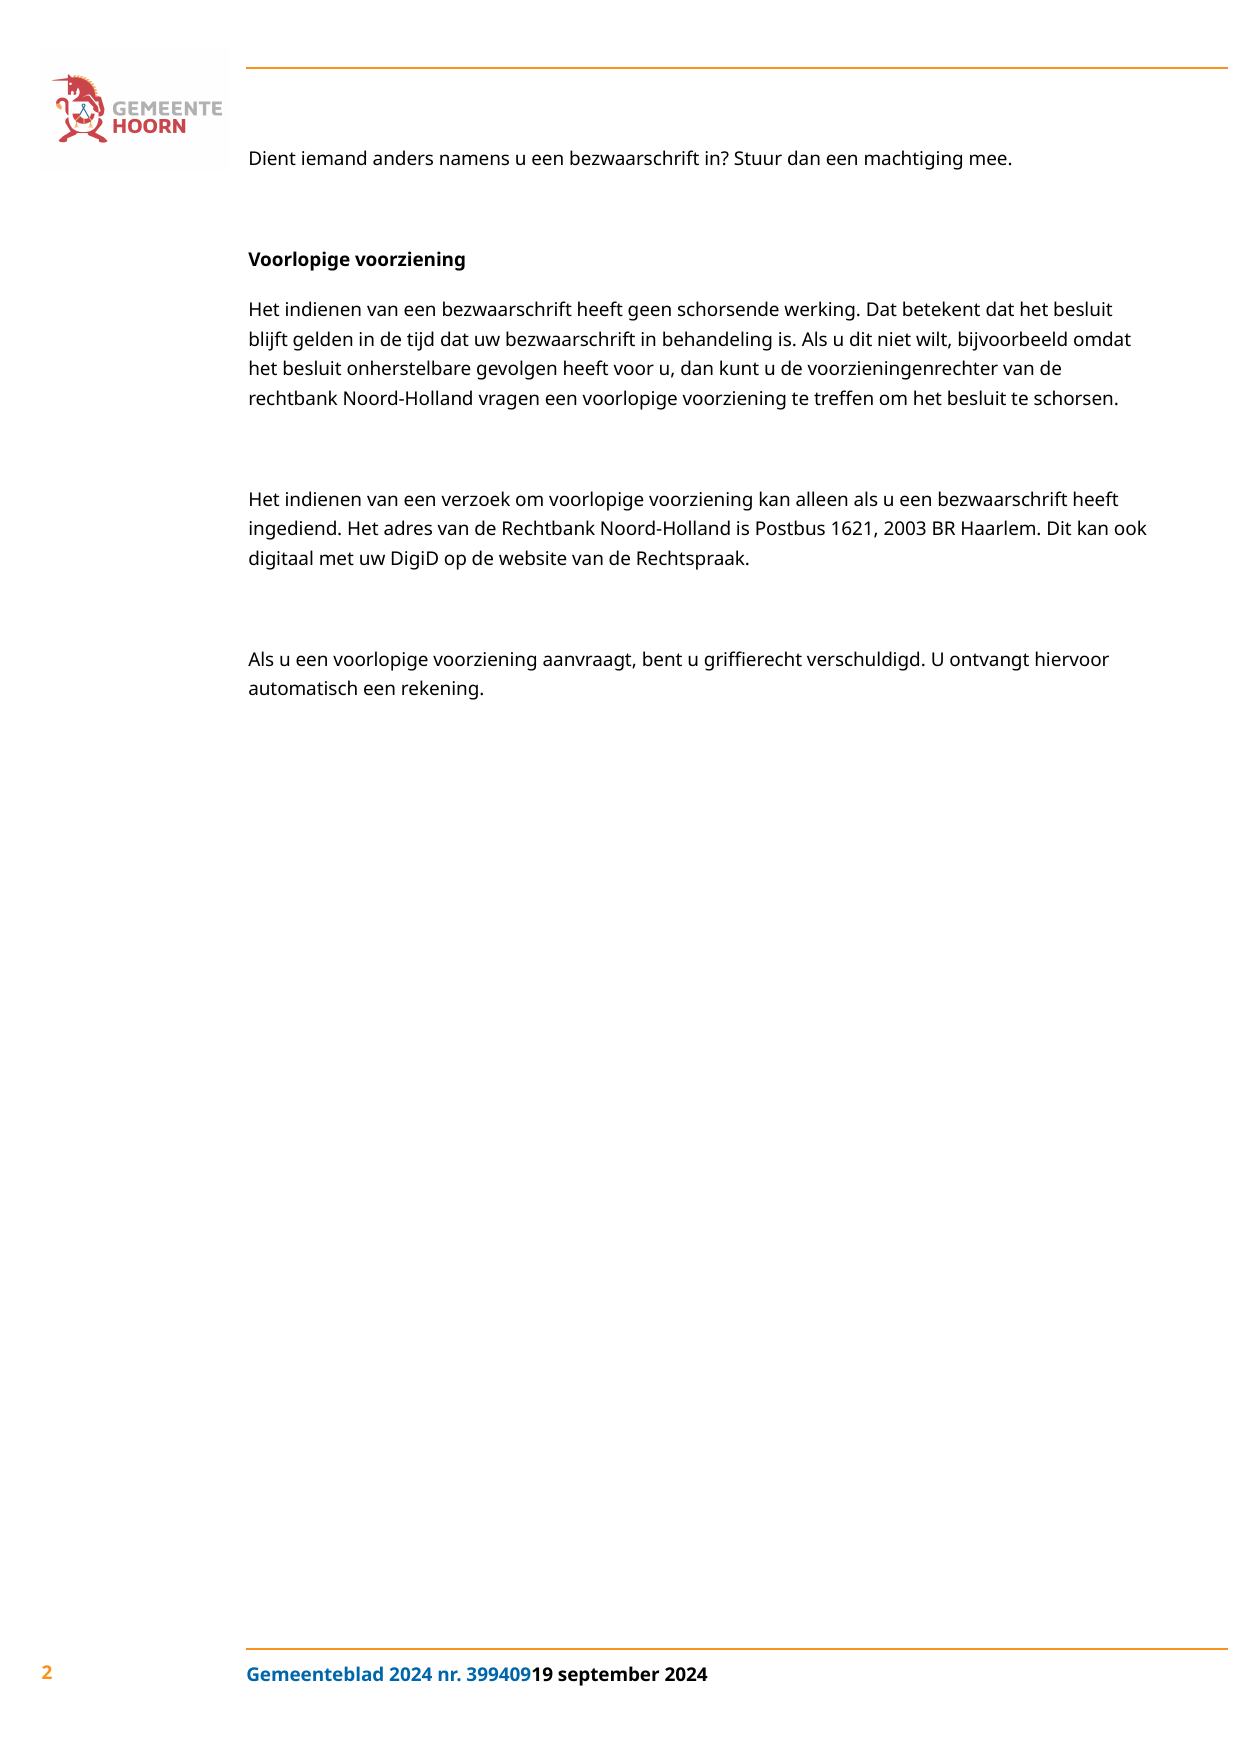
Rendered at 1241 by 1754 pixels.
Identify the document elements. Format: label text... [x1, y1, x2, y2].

text Dient iemand anders namens u een bezwaarschrift in? Stuur dan een machtiging mee. [248, 145, 1152, 171]
text Als u een voorlopige voorziening aanvraagt, bent u griffierecht verschuldigd. U ontvangt hiervoor automatisch een rekening. [248, 646, 1152, 701]
picture [41, 47, 231, 172]
text Voorlopige voorziening [248, 246, 1152, 272]
text Het indienen van een verzoek om voorlopige voorziening kan alleen als u een bezwaarschrift heeft ingediend. Het adres van de Rechtbank Noord-Holland is Postbus 1621, 2003 BR Haarlem. Dit kan ook digitaal met uw DigiD op de website van de Rechtspraak. [248, 486, 1152, 571]
text Het indienen van een bezwaarschrift heeft geen schorsende werking. Dat betekent dat het besluit blijft gelden in de tijd dat uw bezwaarschrift in behandeling is. Als u dit niet wilt, bijvoorbeeld omdat het besluit onherstelbare gevolgen heeft voor u, dan kunt u de voorzieningenrechter van de rechtbank Noord-Holland vragen een voorlopige voorziening te treffen om het besluit te schorsen. [248, 296, 1152, 411]
